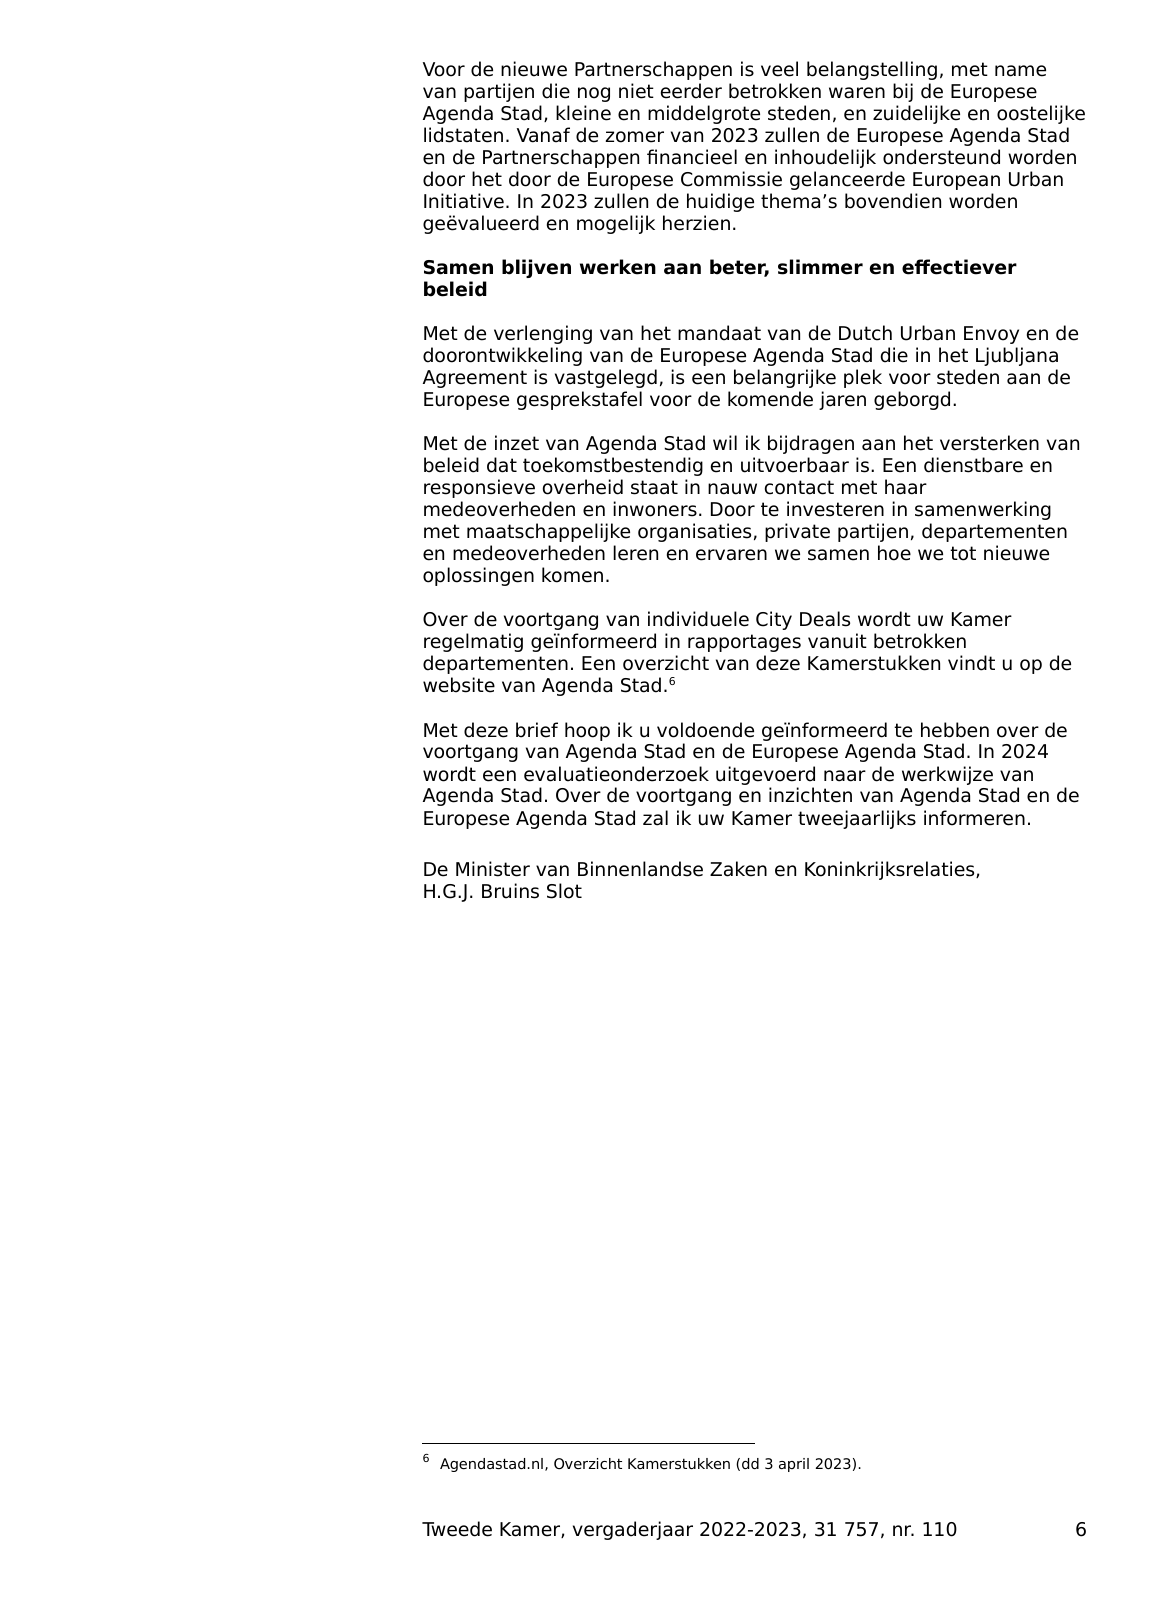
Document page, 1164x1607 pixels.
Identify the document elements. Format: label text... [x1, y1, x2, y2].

text Met deze brief hoop ik u voldoende geïnformeerd te hebben over de voortgang van Agenda Stad en de Europese Agenda Stad. In 2024 wordt een evaluatieonderzoek uitgevoerd naar de werkwijze van Agenda Stad. Over de voortgang en inzichten van Agenda Stad en de Europese Agenda Stad zal ik uw Kamer tweejaarlijks informeren. [422, 719, 1087, 829]
text Over de voortgang van individuele City Deals wordt uw Kamer regelmatig geïnformeerd in rapportages vanuit betrokken departementen. Een overzicht van deze Kamerstukken vindt u op de website van Agenda Stad. [422, 609, 1087, 697]
text Voor de nieuwe Partnerschappen is veel belangstelling, met name van partijen die nog niet eerder betrokken waren bij de Europese Agenda Stad, kleine en middelgrote steden, en zuidelijke en oostelijke lidstaten. Vanaf de zomer van 2023 zullen de Europese Agenda Stad en de Partnerschappen financieel en inhoudelijk ondersteund worden door het door de Europese Commissie gelanceerde European Urban Initiative. In 2023 zullen de huidige thema’s bovendien worden geëvalueerd en mogelijk herzien. [422, 59, 1087, 235]
text Agendastad.nl, Overzicht Kamerstukken (dd 3 april 2023). [422, 1452, 1087, 1474]
text De Minister van Binnenlandse Zaken en Koninkrijksrelaties, H.G.J. Bruins Slot [422, 859, 1087, 903]
subtitle Samen blijven werken aan beter, slimmer en effectiever beleid [422, 257, 1087, 301]
text Met de verlenging van het mandaat van de Dutch Urban Envoy en de doorontwikkeling van de Europese Agenda Stad die in het Ljubljana Agreement is vastgelegd, is een belangrijke plek voor steden aan de Europese gesprekstafel voor de komende jaren geborgd. [422, 323, 1087, 411]
text Met de inzet van Agenda Stad wil ik bijdragen aan het versterken van beleid dat toekomstbestendig en uitvoerbaar is. Een dienstbare en responsieve overheid staat in nauw contact met haar medeoverheden en inwoners. Door te investeren in samenwerking met maatschappelijke organisaties, private partijen, departementen en medeoverheden leren en ervaren we samen hoe we tot nieuwe oplossingen komen. [422, 433, 1087, 587]
